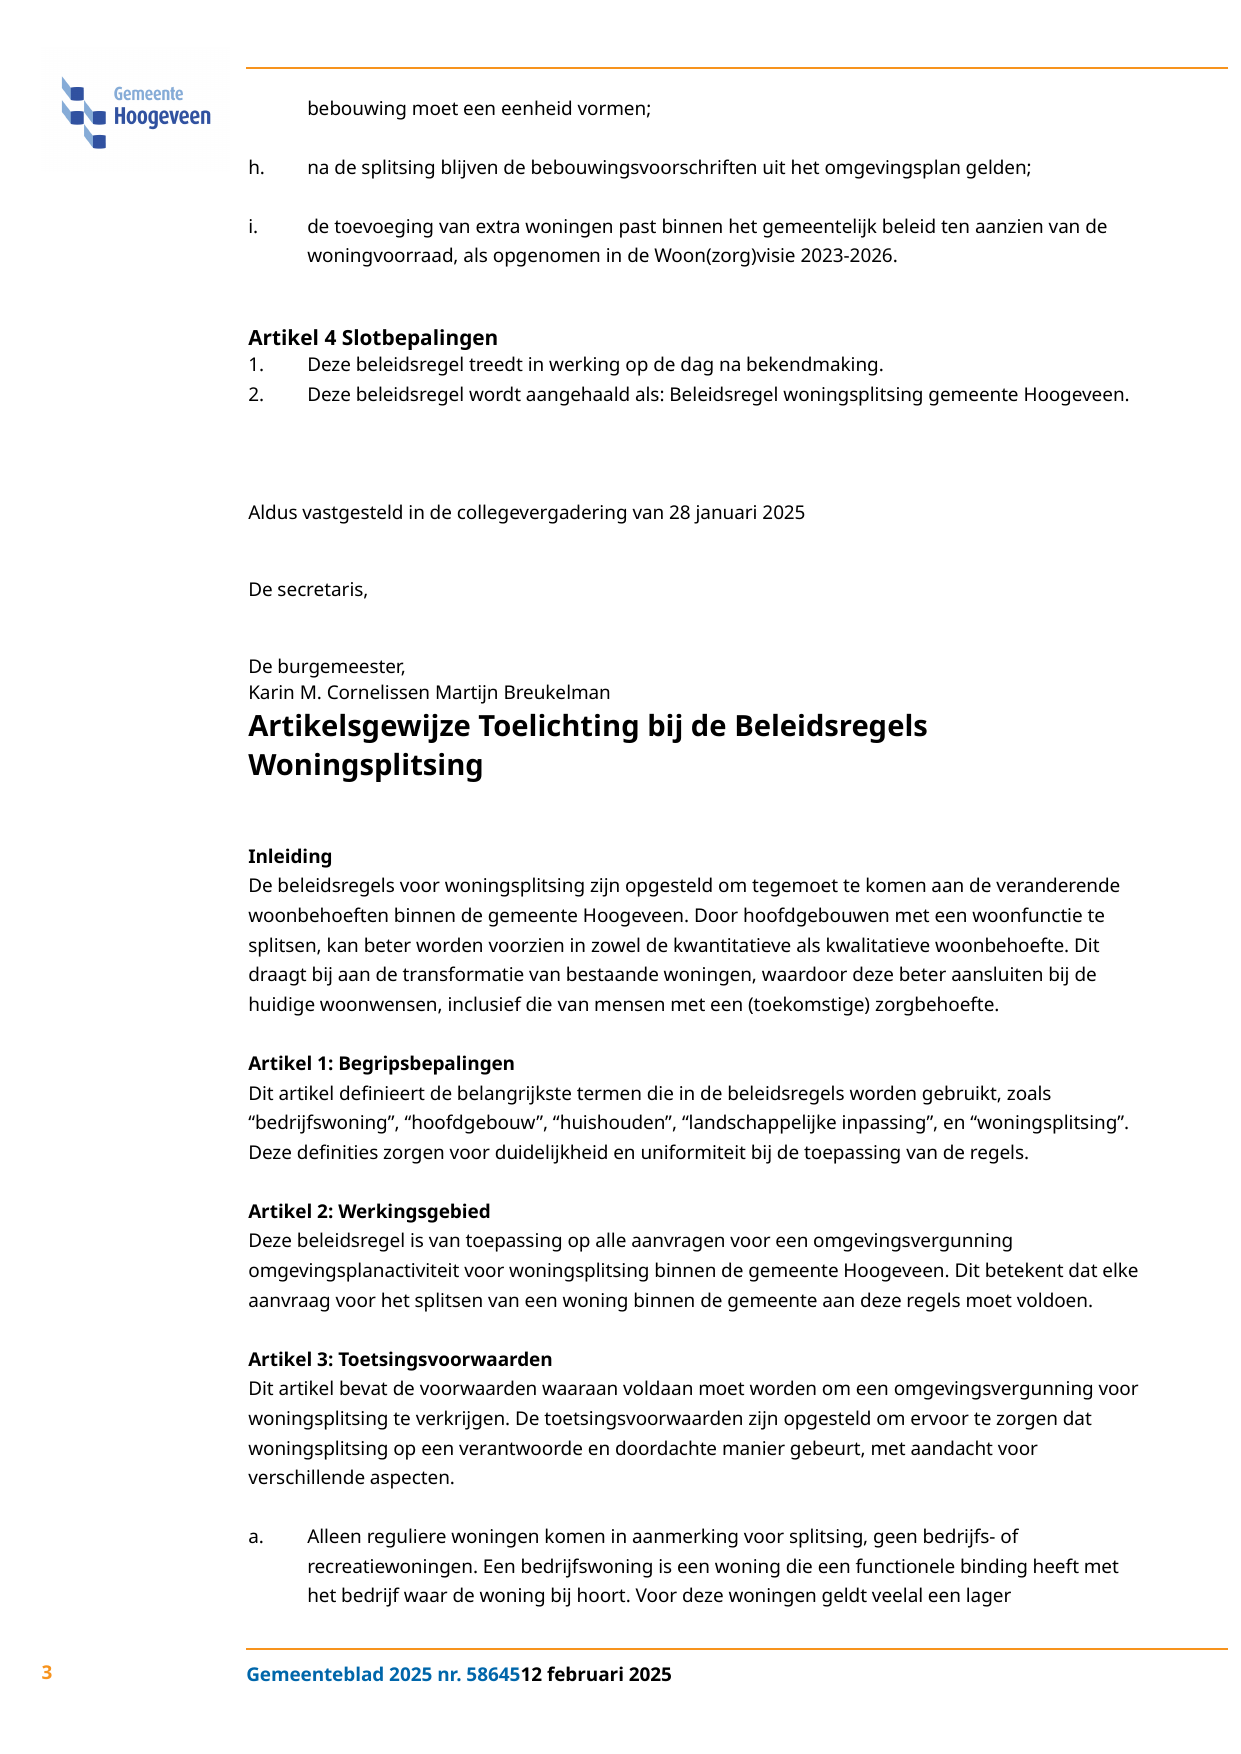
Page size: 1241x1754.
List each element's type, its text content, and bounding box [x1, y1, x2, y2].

text De beleidsregels voor woningsplitsing zijn opgesteld om tegemoet te komen aan de veranderende woonbehoeften binnen de gemeente Hoogeveen. Door hoofdgebouwen met een woonfunctie te splitsen, kan beter worden voorzien in zowel de kwantitatieve als kwalitatieve woonbehoefte. Dit draagt bij aan de transformatie van bestaande woningen, waardoor deze beter aansluiten bij de huidige woonwensen, inclusief die van mensen met een (toekomstige) zorgbehoefte. [248, 873, 1152, 1017]
text Artikel 1: Begripsbepalingen [248, 1050, 1152, 1076]
text Inleiding [248, 843, 1152, 869]
text Artikel 3: Toetsingsvoorwaarden [248, 1346, 1152, 1372]
text Dit artikel definieert de belangrijkste termen die in de beleidsregels worden gebruikt, zoals “bedrijfswoning”, “hoofdgebouw”, “huishouden”, “landschappelijke inpassing”, en “woningsplitsing”. Deze definities zorgen voor duidelijkheid en uniformiteit bij de toepassing van de regels. [248, 1080, 1152, 1164]
list na de splitsing blijven de bebouwingsvoorschriften uit het omgevingsplan gelden; [248, 154, 1152, 180]
text Artikel 2: Werkingsgebied [248, 1198, 1152, 1224]
list de toevoeging van extra woningen past binnen het gemeentelijk beleid ten aanzien van de woningvoorraad, als opgenomen in de Woon(zorg)visie 2023-2026. [248, 213, 1152, 268]
text Artikel 4 Slotbepalingen [248, 323, 1152, 351]
list bebouwing moet een eenheid vormen; [248, 95, 1152, 121]
text Aldus vastgesteld in de collegevergadering van 28 januari 2025 [248, 499, 1152, 525]
list Deze beleidsregel wordt aangehaald als: Beleidsregel woningsplitsing gemeente Hoogeveen. [248, 381, 1152, 406]
text Karin M. Cornelissen Martijn Breukelman [248, 679, 1152, 705]
picture [41, 47, 231, 172]
list Alleen reguliere woningen komen in aanmerking voor splitsing, geen bedrijfs- of recreatiewoningen. Een bedrijfswoning is een woning die een functionele binding heeft met het bedrijf waar de woning bij hoort. Voor deze woningen geldt veelal een lager [248, 1523, 1152, 1608]
text Dit artikel bevat de voorwaarden waaraan voldaan moet worden om een omgevingsvergunning voor woningsplitsing te verkrijgen. De toetsingsvoorwaarden zijn opgesteld om ervoor te zorgen dat woningsplitsing op een verantwoorde en doordachte manier gebeurt, met aandacht voor verschillende aspecten. [248, 1376, 1152, 1490]
text Artikelsgewijze Toelichting bij de Beleidsregels Woningsplitsing [248, 705, 1152, 784]
text De burgemeester, [248, 653, 1152, 679]
list Deze beleidsregel treedt in werking op de dag na bekendmaking. [248, 351, 1152, 377]
text Deze beleidsregel is van toepassing op alle aanvragen voor een omgevingsvergunning omgevingsplanactiviteit voor woningsplitsing binnen de gemeente Hoogeveen. Dit betekent dat elke aanvraag voor het splitsen van een woning binnen de gemeente aan deze regels moet voldoen. [248, 1228, 1152, 1312]
text De secretaris, [248, 576, 1152, 602]
